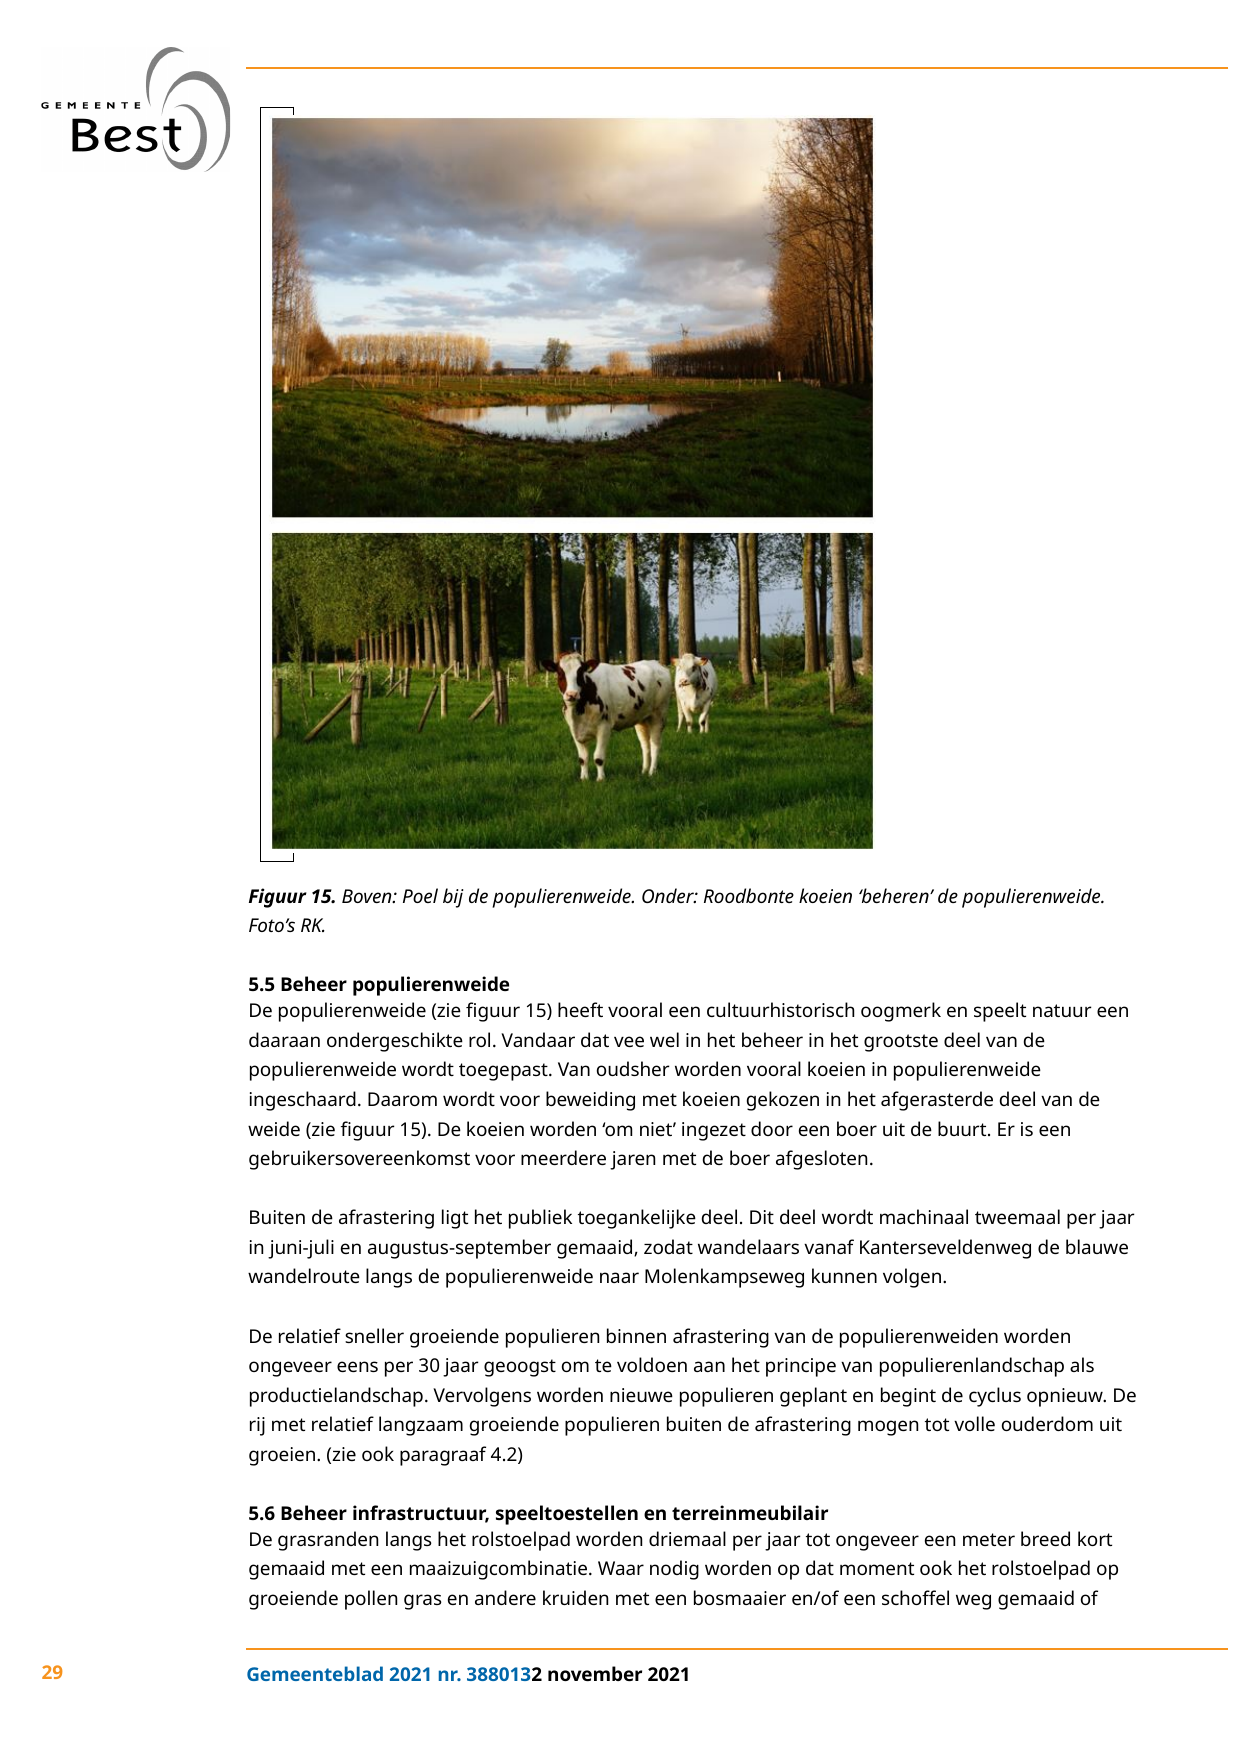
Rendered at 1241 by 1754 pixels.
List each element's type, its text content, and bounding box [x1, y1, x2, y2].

text De relatief sneller groeiende populieren binnen afrastering van de populierenweiden worden ongeveer eens per 30 jaar geoogst om te voldoen aan het principe van populierenlandschap als productielandschap. Vervolgens worden nieuwe populieren geplant en begint de cyclus opnieuw. De rij met relatief langzaam groeiende populieren buiten de afrastering mogen tot volle ouderdom uit groeien. (zie ook paragraaf 4.2) [248, 1323, 1152, 1467]
text De populierenweide (zie figuur 15) heeft vooral een cultuurhistorisch oogmerk en speelt natuur een daaraan ondergeschikte rol. Vandaar dat vee wel in het beheer in het grootste deel van de populierenweide wordt toegepast. Van oudsher worden vooral koeien in populierenweide ingeschaard. Daarom wordt voor beweiding met koeien gekozen in het afgerasterde deel van de weide (zie figuur 15). De koeien worden ‘om niet’ ingezet door een boer uit de buurt. Er is een gebruikersovereenkomst voor meerdere jaren met de boer afgesloten. [248, 997, 1152, 1171]
text 5.6 Beheer infrastructuur, speeltoestellen en terreinmeubilair [248, 1500, 1152, 1526]
picture [41, 47, 231, 172]
picture [268, 115, 876, 853]
text Buiten de afrastering ligt het publiek toegankelijke deel. Dit deel wordt machinaal tweemaal per jaar in juni-juli en augustus-september gemaaid, zodat wandelaars vanaf Kanterseveldenweg de blauwe wandelroute langs de populierenweide naar Molenkampseweg kunnen volgen. [248, 1204, 1152, 1289]
text Figuur 15. Boven: Poel bij de populierenweide. Onder: Roodbonte koeien ‘beheren’ de populierenweide. Foto’s RK. [248, 883, 1152, 938]
text De grasranden langs het rolstoelpad worden driemaal per jaar tot ongeveer een meter breed kort gemaaid met een maaizuigcombinatie. Waar nodig worden op dat moment ook het rolstoelpad op groeiende pollen gras en andere kruiden met een bosmaaier en/of een schoffel weg gemaaid of [248, 1526, 1152, 1611]
text 5.5 Beheer populierenweide [248, 972, 1152, 997]
